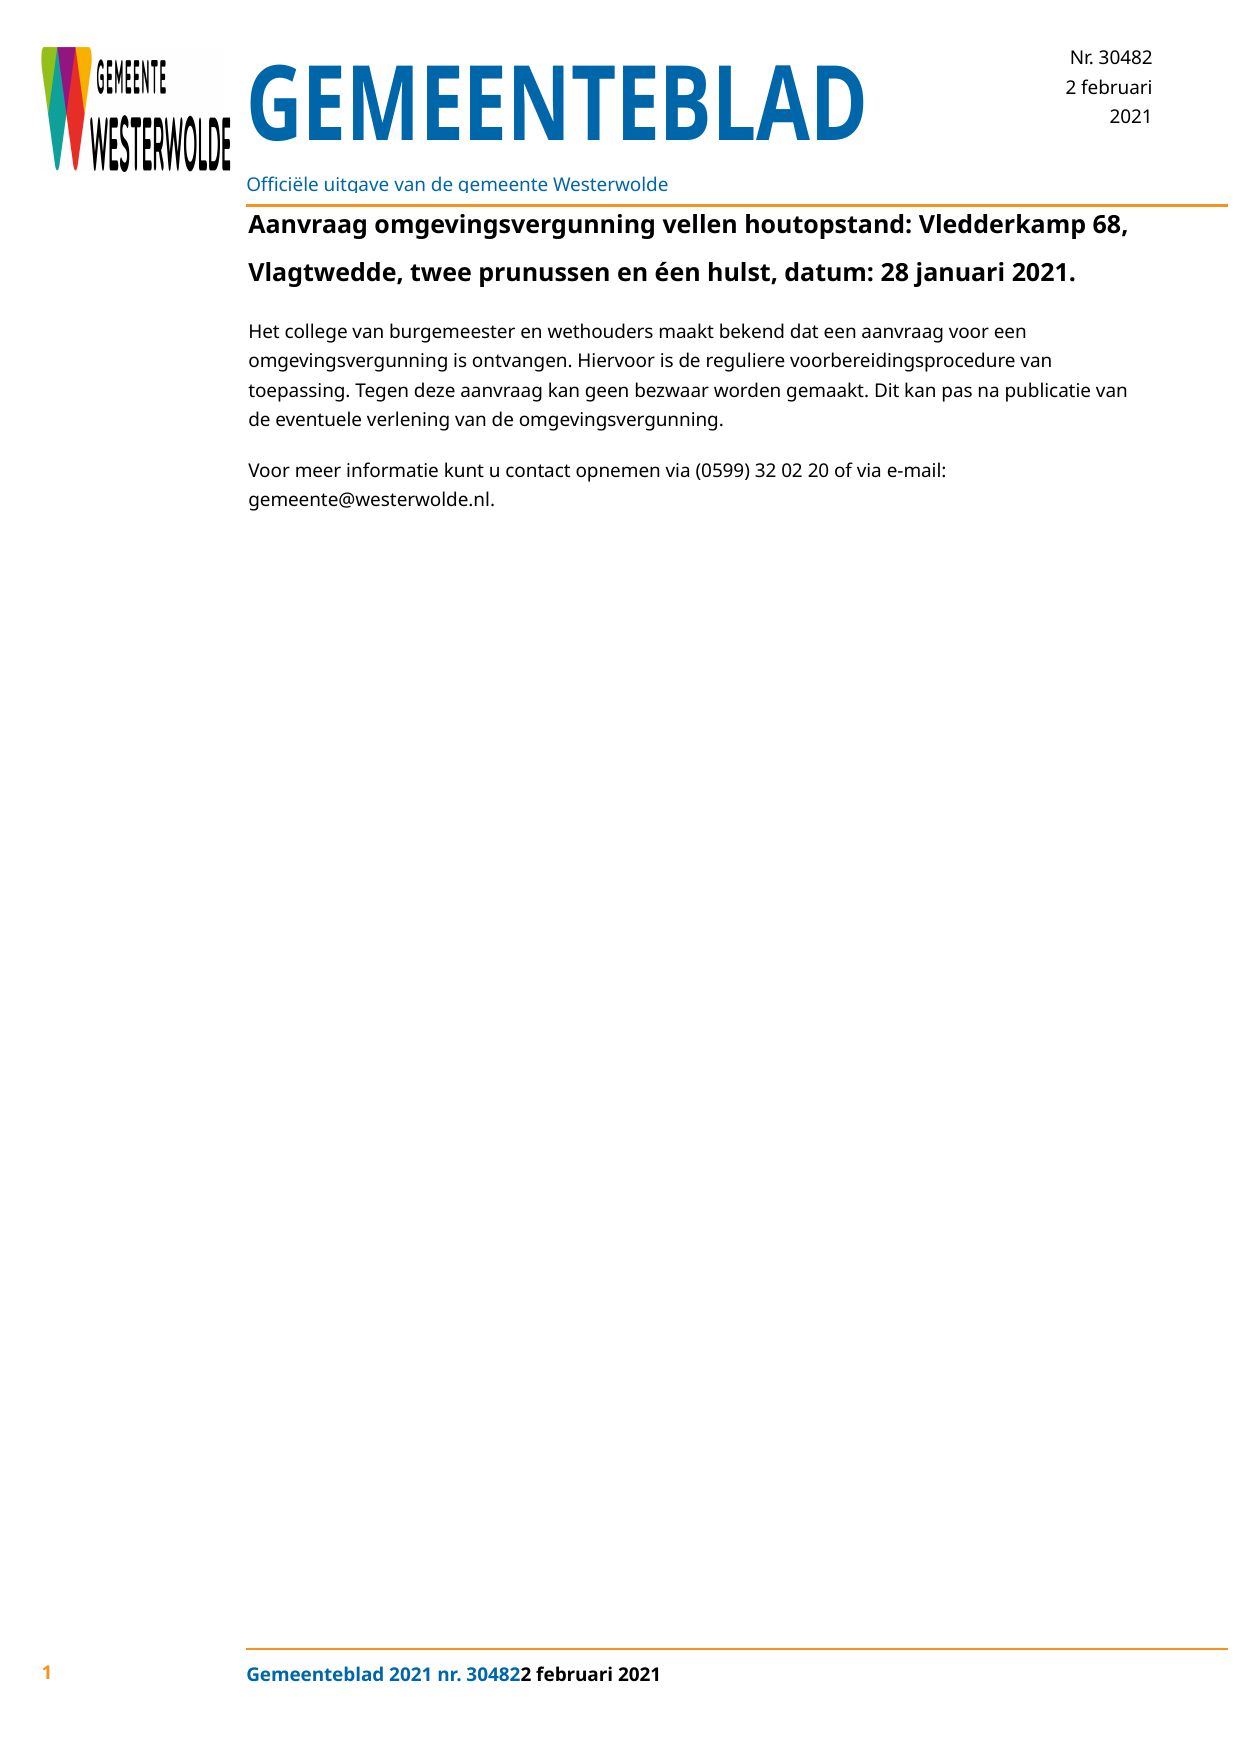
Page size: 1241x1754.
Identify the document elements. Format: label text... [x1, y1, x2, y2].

text Voor meer informatie kunt u contact opnemen via (0599) 32 02 20 of via e-mail: gemeente@westerwolde.nl. [248, 457, 1152, 512]
picture [41, 47, 231, 172]
text Het college van burgemeester en wethouders maakt bekend dat een aanvraag voor een omgevingsvergunning is ontvangen. Hiervoor is de reguliere voorbereidingsprocedure van toepassing. Tegen deze aanvraag kan geen bezwaar worden gemaakt. Dit kan pas na publicatie van de eventuele verlening van de omgevingsvergunning. [248, 318, 1152, 432]
text Aanvraag omgevingsvergunning vellen houtopstand: Vledderkamp 68, Vlagtwedde, twee prunussen en éen hulst, datum: 28 januari 2021. [248, 207, 1152, 288]
